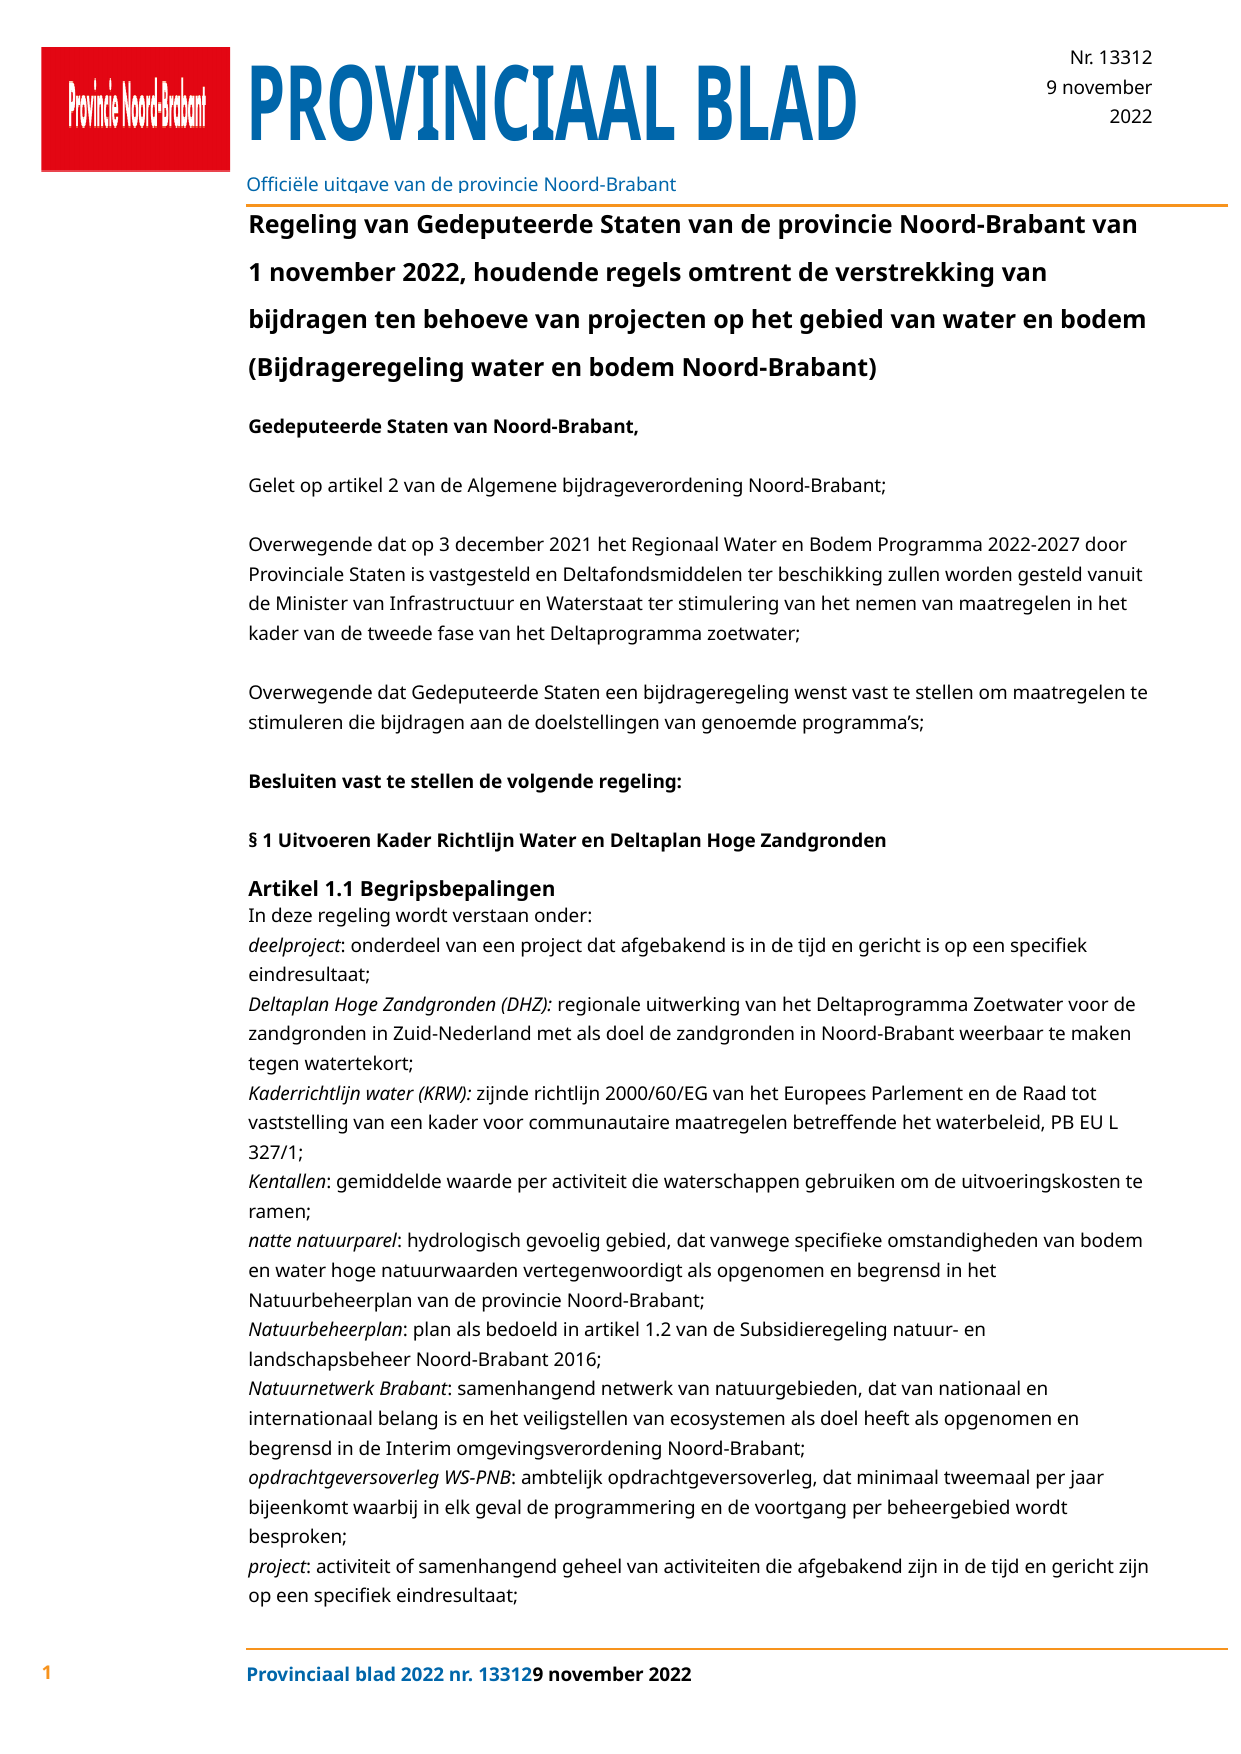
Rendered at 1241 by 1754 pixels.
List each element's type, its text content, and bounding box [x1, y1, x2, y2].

text § 1 Uitvoeren Kader Richtlijn Water en Deltaplan Hoge Zandgronden [248, 827, 1152, 853]
text opdrachtgeversoverleg WS-PNB: ambtelijk opdrachtgeversoverleg, dat minimaal tweemaal per jaar bijeenkomt waarbij in elk geval de programmering en de voortgang per beheergebied wordt besproken; [248, 1464, 1152, 1549]
text In deze regeling wordt verstaan onder: [248, 902, 1152, 928]
text Kaderrichtlijn water (KRW): zijnde richtlijn 2000/60/EG van het Europees Parlement en de Raad tot vaststelling van een kader voor communautaire maatregelen betreffende het waterbeleid, PB EU L 327/1; [248, 1080, 1152, 1165]
text Overwegende dat op 3 december 2021 het Regionaal Water en Bodem Programma 2022-2027 door Provinciale Staten is vastgesteld en Deltafondsmiddelen ter beschikking zullen worden gesteld vanuit de Minister van Infrastructuur en Waterstaat ter stimulering van het nemen van maatregelen in het kader van de tweede fase van het Deltaprogramma zoetwater; [248, 531, 1152, 646]
text Besluiten vast te stellen de volgende regeling: [248, 768, 1152, 794]
text deelproject: onderdeel van een project dat afgebakend is in de tijd en gericht is op een specifiek eindresultaat; [248, 932, 1152, 987]
text Regeling van Gedeputeerde Staten van de provincie Noord-Brabant van 1 november 2022, houdende regels omtrent de verstrekking van bijdragen ten behoeve van projecten op het gebied van water en bodem (Bijdrageregeling water en bodem Noord-Brabant) [248, 207, 1152, 384]
text natte natuurparel: hydrologisch gevoelig gebied, dat vanwege specifieke omstandigheden van bodem en water hoge natuurwaarden vertegenwoordigt als opgenomen en begrensd in het Natuurbeheerplan van de provincie Noord-Brabant; [248, 1228, 1152, 1313]
text Gelet op artikel 2 van de Algemene bijdrageverordening Noord-Brabant; [248, 472, 1152, 498]
text Artikel 1.1 Begripsbepalingen [248, 874, 1152, 902]
text Overwegende dat Gedeputeerde Staten een bijdrageregeling wenst vast te stellen om maatregelen te stimuleren die bijdragen aan de doelstellingen van genoemde programma’s; [248, 679, 1152, 735]
text Natuurbeheerplan: plan als bedoeld in artikel 1.2 van de Subsidieregeling natuur- en landschapsbeheer Noord-Brabant 2016; [248, 1316, 1152, 1372]
text Kentallen: gemiddelde waarde per activiteit die waterschappen gebruiken om de uitvoeringskosten te ramen; [248, 1168, 1152, 1224]
text Natuurnetwerk Brabant: samenhangend netwerk van natuurgebieden, dat van nationaal en internationaal belang is en het veiligstellen van ecosystemen als doel heeft als opgenomen en begrensd in de Interim omgevingsverordening Noord-Brabant; [248, 1376, 1152, 1461]
text project: activiteit of samenhangend geheel van activiteiten die afgebakend zijn in de tijd en gericht zijn op een specifiek eindresultaat; [248, 1553, 1152, 1608]
picture [41, 47, 231, 172]
text Gedeputeerde Staten van Noord-Brabant, [248, 413, 1152, 439]
text Deltaplan Hoge Zandgronden (DHZ): regionale uitwerking van het Deltaprogramma Zoetwater voor de zandgronden in Zuid-Nederland met als doel de zandgronden in Noord-Brabant weerbaar te maken tegen watertekort; [248, 991, 1152, 1076]
